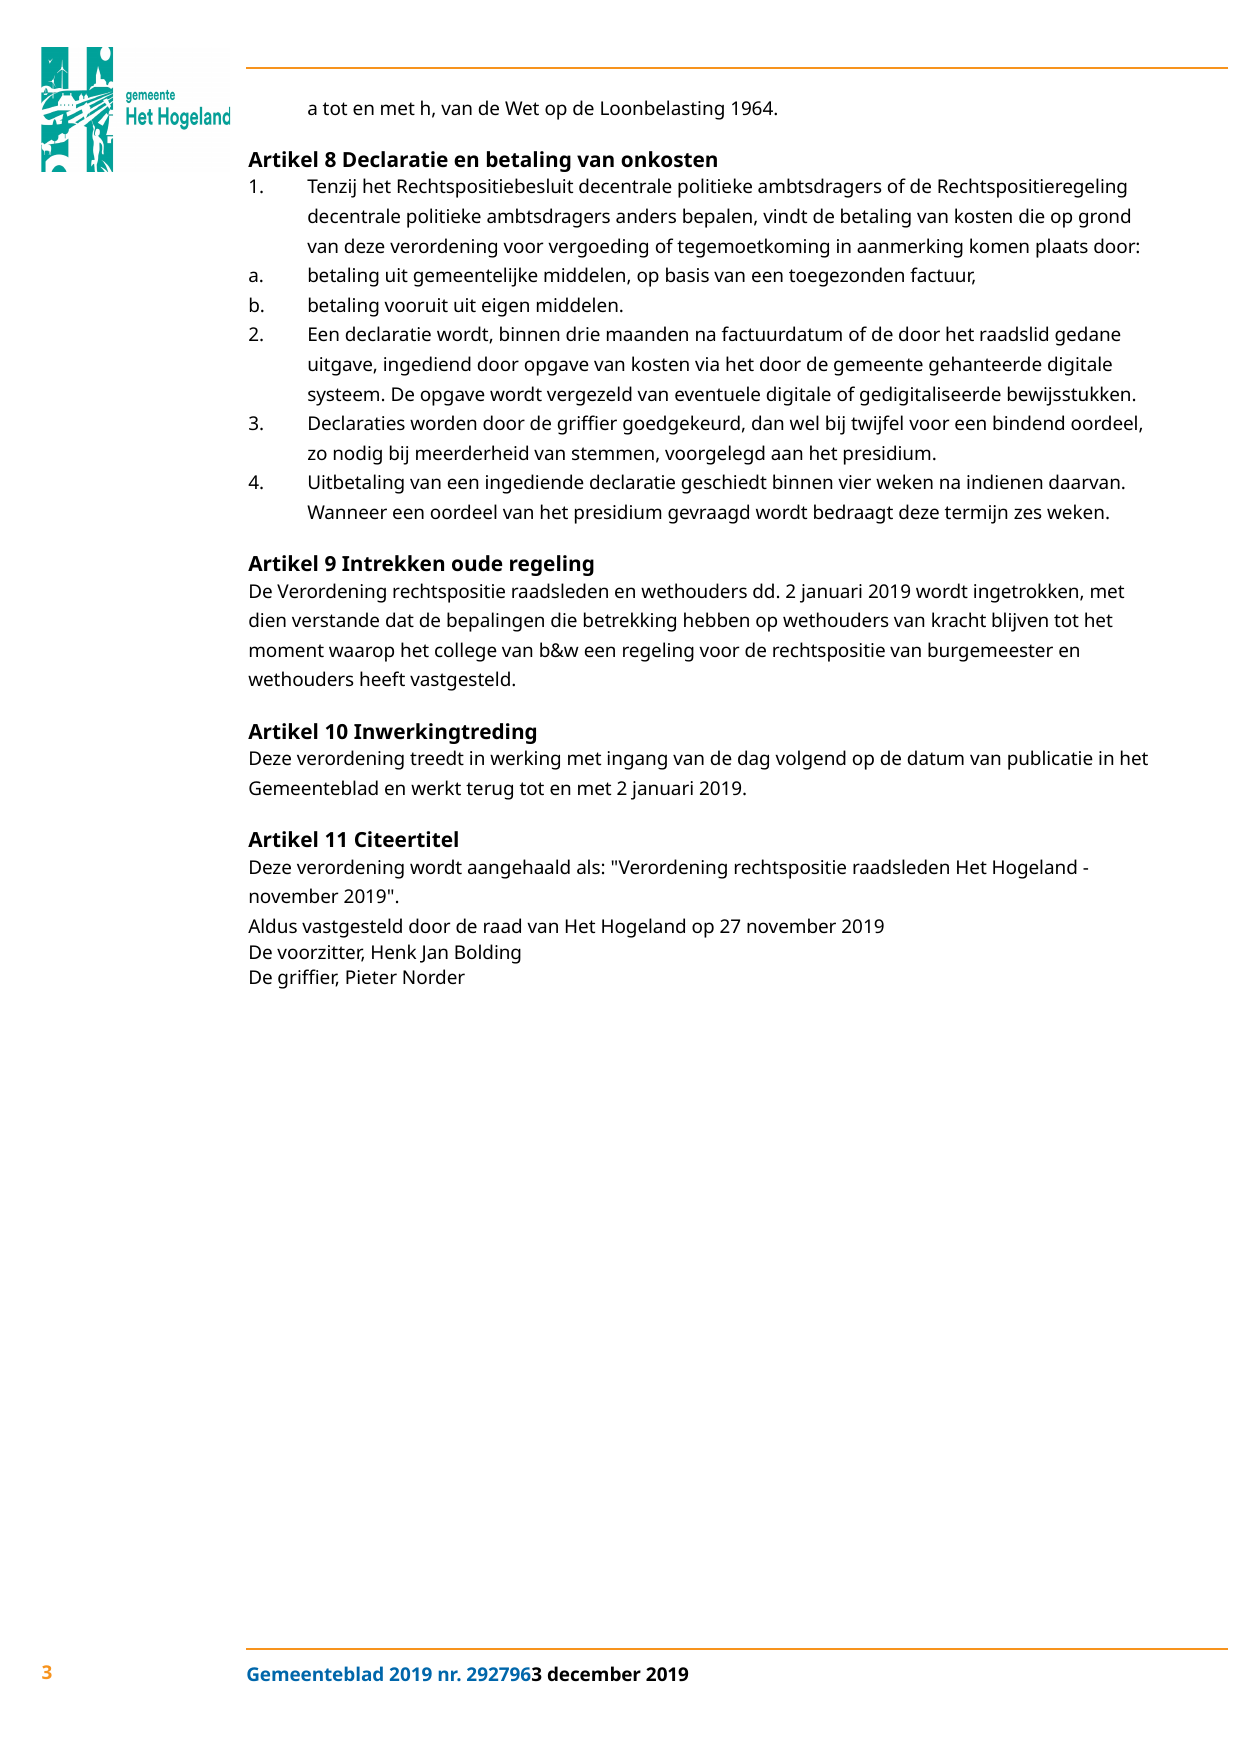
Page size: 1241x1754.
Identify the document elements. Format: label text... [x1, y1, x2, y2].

list betaling vooruit uit eigen middelen. [248, 292, 1152, 318]
text De voorzitter, Henk Jan Bolding [248, 939, 1152, 964]
list Een declaratie wordt, binnen drie maanden na factuurdatum of de door het raadslid gedane uitgave, ingediend door opgave van kosten via het door de gemeente gehanteerde digitale systeem. De opgave wordt vergezeld van eventuele digitale of gedigitaliseerde bewijsstukken. [248, 322, 1152, 406]
text Deze verordening wordt aangehaald als: "Verordening rechtspositie raadsleden Het Hogeland - november 2019". [248, 854, 1152, 909]
text Artikel 10 Inwerkingtreding [248, 717, 1152, 746]
text Deze verordening treedt in werking met ingang van de dag volgend op de datum van publicatie in het Gemeenteblad en werkt terug tot en met 2 januari 2019. [248, 746, 1152, 801]
list a tot en met h, van de Wet op de Loonbelasting 1964. [248, 95, 1152, 121]
text Aldus vastgesteld door de raad van Het Hogeland op 27 november 2019 [248, 913, 1152, 939]
list Declaraties worden door de griffier goedgekeurd, dan wel bij twijfel voor een bindend oordeel, zo nodig bij meerderheid van stemmen, voorgelegd aan het presidium. [248, 410, 1152, 466]
text De Verordening rechtspositie raadsleden en wethouders dd. 2 januari 2019 wordt ingetrokken, met dien verstande dat de bepalingen die betrekking hebben op wethouders van kracht blijven tot het moment waarop het college van b&w een regeling voor de rechtspositie van burgemeester en wethouders heeft vastgesteld. [248, 578, 1152, 692]
list betaling uit gemeentelijke middelen, op basis van een toegezonden factuur, [248, 262, 1152, 288]
text Artikel 9 Intrekken oude regeling [248, 549, 1152, 578]
text Artikel 11 Citeertitel [248, 826, 1152, 854]
text De griffier, Pieter Norder [248, 964, 1152, 990]
list Uitbetaling van een ingediende declaratie geschiedt binnen vier weken na indienen daarvan. Wanneer een oordeel van het presidium gevraagd wordt bedraagt deze termijn zes weken. [248, 469, 1152, 525]
text Artikel 8 Declaratie en betaling van onkosten [248, 145, 1152, 174]
picture [41, 47, 231, 172]
list Tenzij het Rechtspositiebesluit decentrale politieke ambtsdragers of de Rechtspositieregeling decentrale politieke ambtsdragers anders bepalen, vindt de betaling van kosten die op grond van deze verordening voor vergoeding of tegemoetkoming in aanmerking komen plaats door: [248, 174, 1152, 258]
